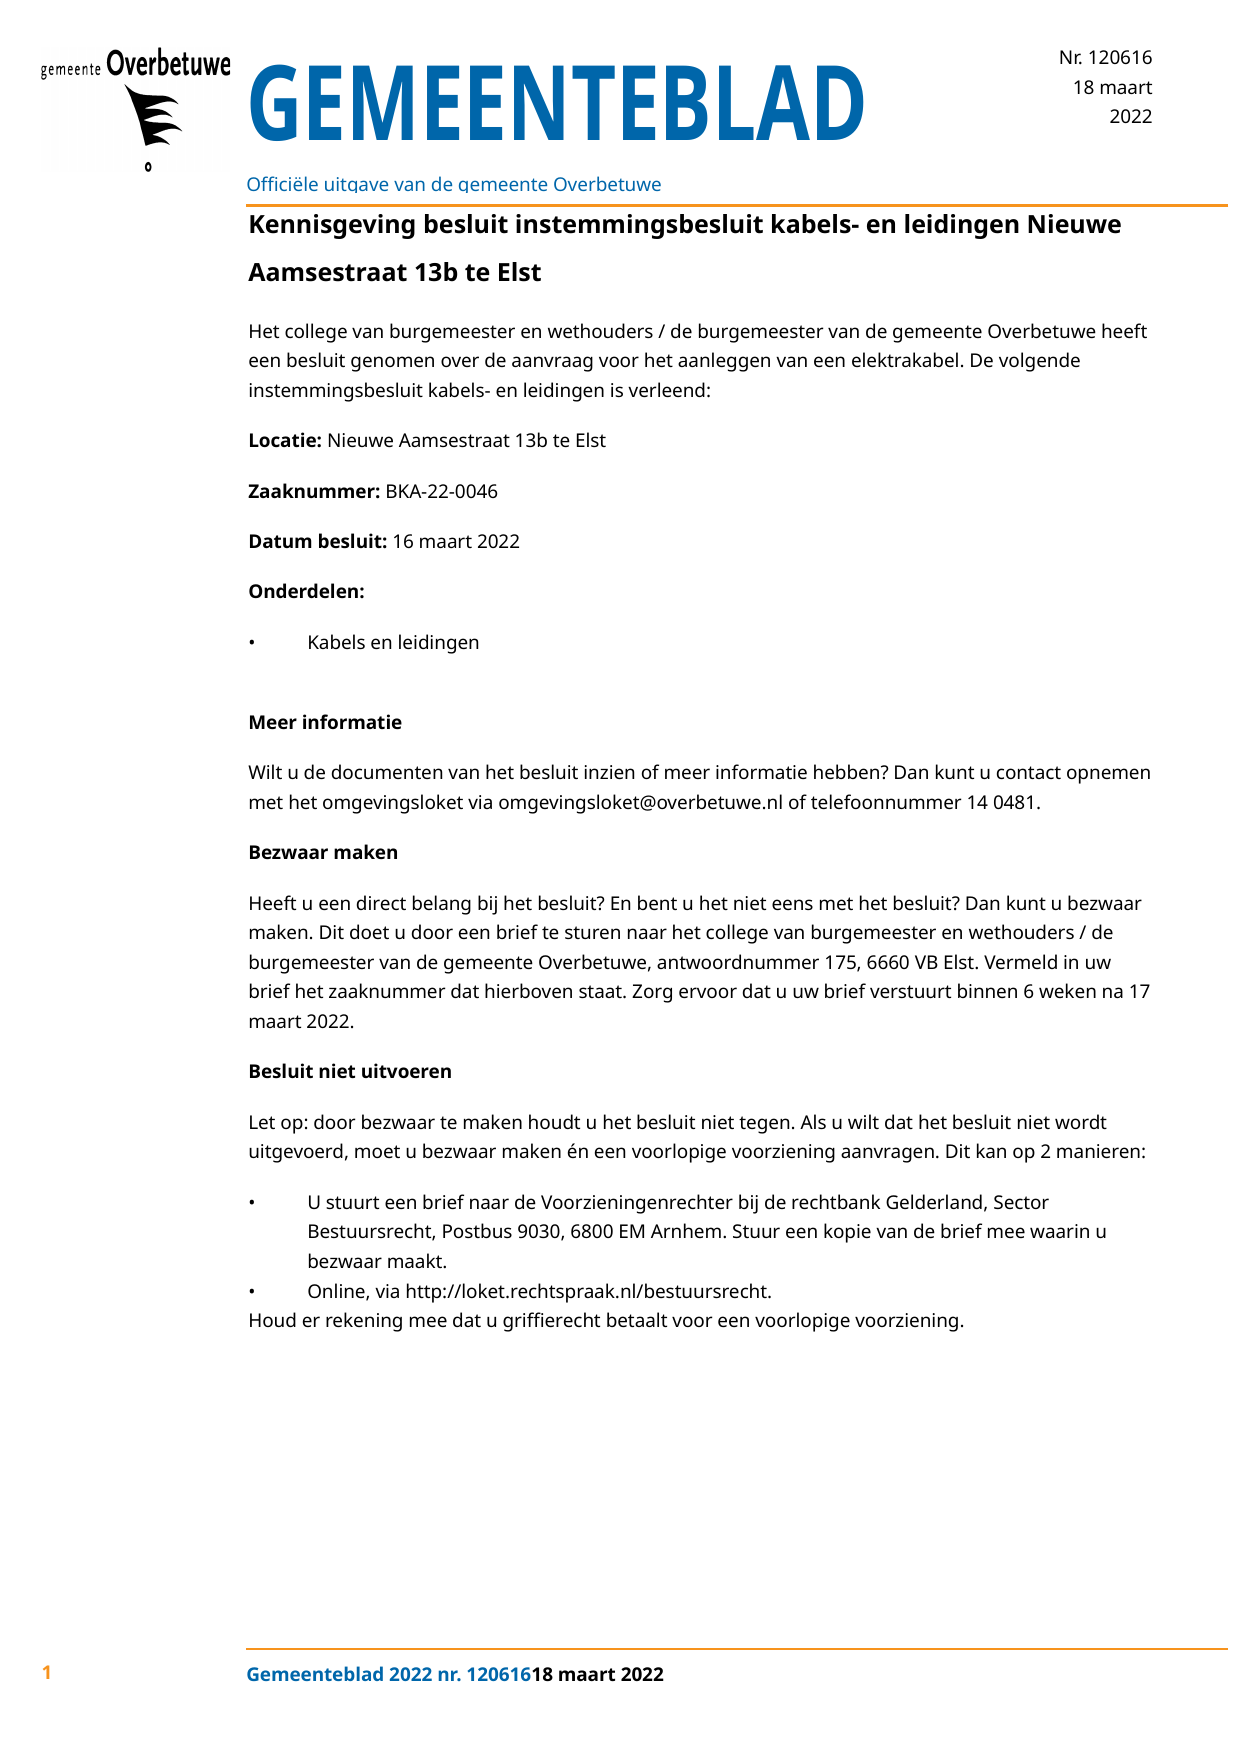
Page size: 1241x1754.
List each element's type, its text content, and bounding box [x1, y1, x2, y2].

list U stuurt een brief naar de Voorzieningenrechter bij de rechtbank Gelderland, Sector Bestuursrecht, Postbus 9030, 6800 EM Arnhem. Stuur een kopie van de brief mee waarin u bezwaar maakt. [248, 1189, 1152, 1274]
text Besluit niet uitvoeren [248, 1059, 1152, 1084]
list Online, via http://loket.rechtspraak.nl/bestuursrecht. [248, 1278, 1152, 1304]
text Locatie: Nieuwe Aamsestraat 13b te Elst [248, 427, 1152, 453]
text Let op: door bezwaar te maken houdt u het besluit niet tegen. Als u wilt dat het besluit niet wordt uitgevoerd, moet u bezwaar maken én een voorlopige voorziening aanvragen. Dit kan op 2 manieren: [248, 1109, 1152, 1164]
text Kennisgeving besluit instemmingsbesluit kabels- en leidingen Nieuwe Aamsestraat 13b te Elst [248, 207, 1152, 288]
text Meer informatie [248, 709, 1152, 735]
text Bezwaar maken [248, 839, 1152, 865]
text Het college van burgemeester en wethouders / de burgemeester van de gemeente Overbetuwe heeft een besluit genomen over de aanvraag voor het aanleggen van een elektrakabel. De volgende instemmingsbesluit kabels- en leidingen is verleend: [248, 318, 1152, 403]
picture [41, 47, 231, 172]
text Onderdelen: [248, 579, 1152, 604]
text Wilt u de documenten van het besluit inzien of meer informatie hebben? Dan kunt u contact opnemen met het omgevingsloket via omgevingsloket@overbetuwe.nl of telefoonnummer 14 0481. [248, 759, 1152, 815]
list Kabels en leidingen [248, 629, 1152, 655]
text Zaaknummer: BKA-22-0046 [248, 478, 1152, 504]
text Heeft u een direct belang bij het besluit? En bent u het niet eens met het besluit? Dan kunt u bezwaar maken. Dit doet u door een brief te sturen naar het college van burgemeester en wethouders / de burgemeester van de gemeente Overbetuwe, antwoordnummer 175, 6660 VB Elst. Vermeld in uw brief het zaaknummer dat hierboven staat. Zorg ervoor dat u uw brief verstuurt binnen 6 weken na 17 maart 2022. [248, 890, 1152, 1034]
text Datum besluit: 16 maart 2022 [248, 528, 1152, 554]
text Houd er rekening mee dat u griffierecht betaalt voor een voorlopige voorziening. [248, 1307, 1152, 1333]
